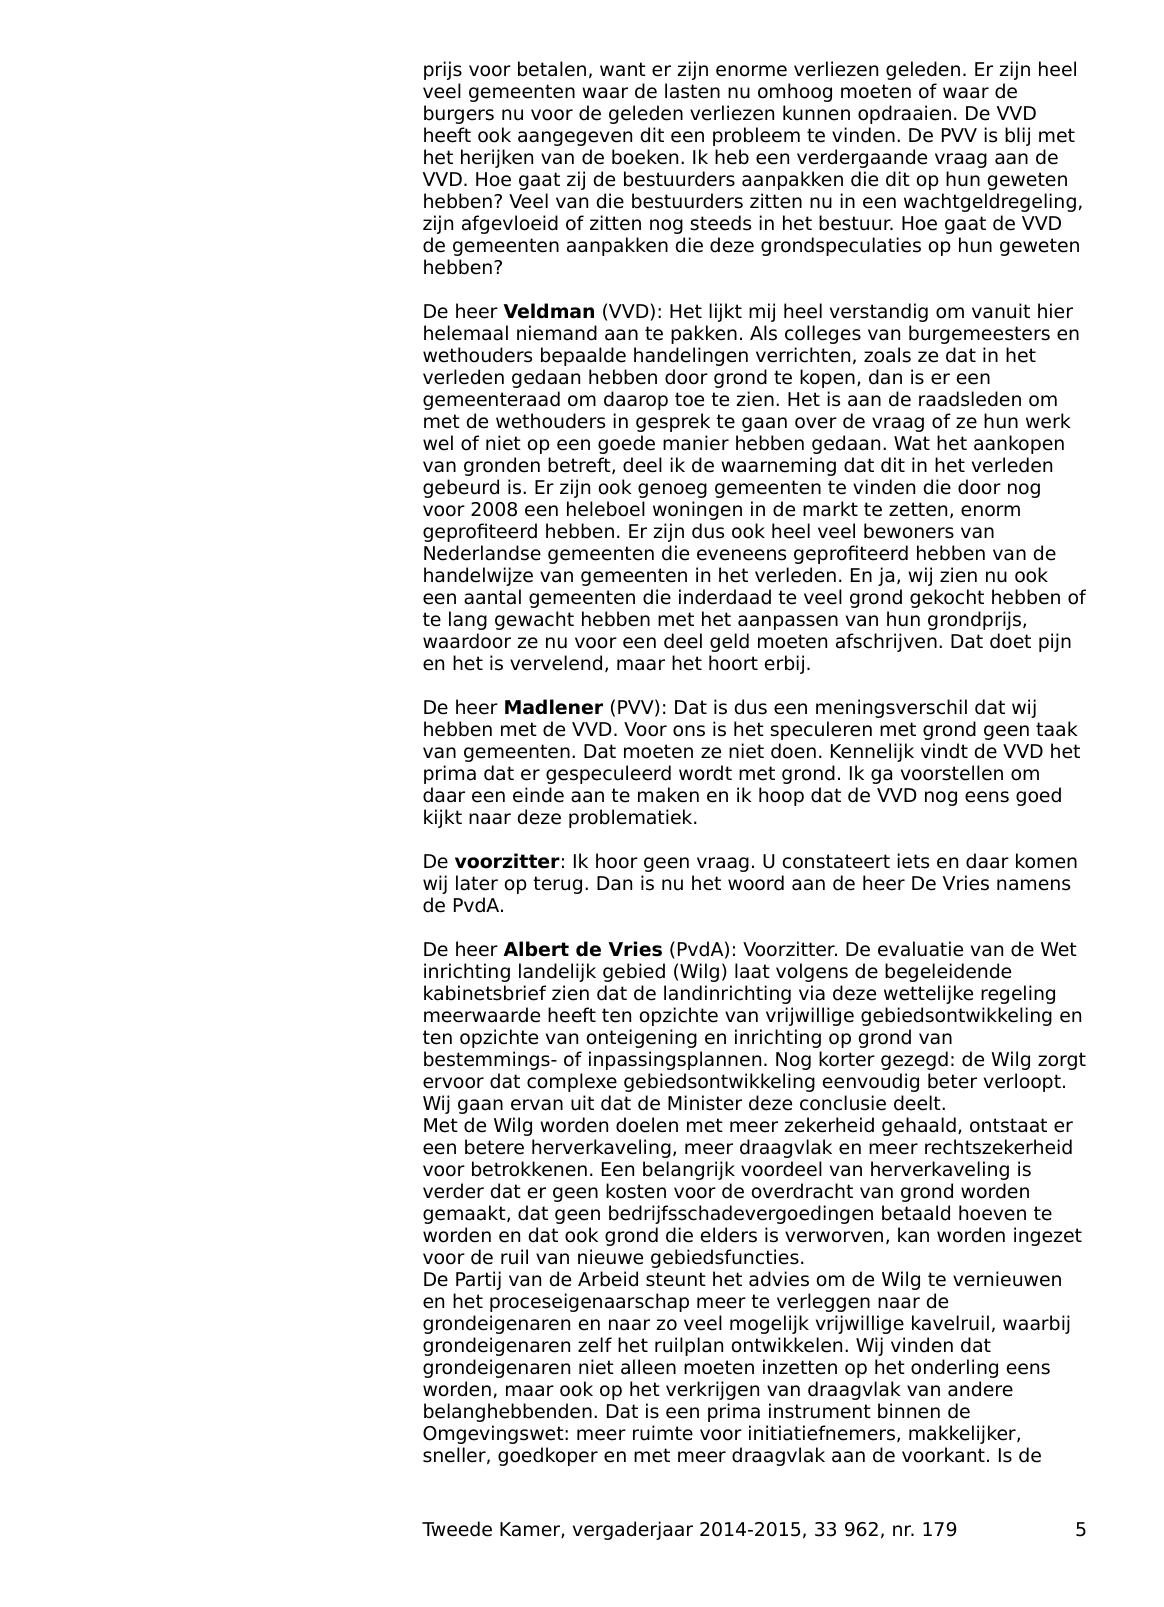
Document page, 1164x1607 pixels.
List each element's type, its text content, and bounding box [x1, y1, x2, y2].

text De Partij van de Arbeid steunt het advies om de Wilg te vernieuwen en het proceseigenaarschap meer te verleggen naar de grondeigenaren en naar zo veel mogelijk vrijwillige kavelruil, waarbij grondeigenaren zelf het ruilplan ontwikkelen. Wij vinden dat grondeigenaren niet alleen moeten inzetten op het onderling eens worden, maar ook op het verkrijgen van draagvlak van andere belanghebbenden. Dat is een prima instrument binnen de Omgevingswet: meer ruimte voor initiatiefnemers, makkelijker, sneller, goedkoper en met meer draagvlak aan de voorkant. Is de [422, 1269, 1087, 1467]
text De voorzitter: Ik hoor geen vraag. U constateert iets en daar komen wij later op terug. Dan is nu het woord aan de heer De Vries namens de PvdA. [422, 851, 1087, 917]
text prijs voor betalen, want er zijn enorme verliezen geleden. Er zijn heel veel gemeenten waar de lasten nu omhoog moeten of waar de burgers nu voor de geleden verliezen kunnen opdraaien. De VVD heeft ook aangegeven dit een probleem te vinden. De PVV is blij met het herijken van de boeken. Ik heb een verdergaande vraag aan de VVD. Hoe gaat zij de bestuurders aanpakken die dit op hun geweten hebben? Veel van die bestuurders zitten nu in een wachtgeldregeling, zijn afgevloeid of zitten nog steeds in het bestuur. Hoe gaat de VVD de gemeenten aanpakken die deze grondspeculaties op hun geweten hebben? [422, 59, 1087, 279]
text De heer Albert de Vries (PvdA): Voorzitter. De evaluatie van de Wet inrichting landelijk gebied (Wilg) laat volgens de begeleidende kabinetsbrief zien dat de landinrichting via deze wettelijke regeling meerwaarde heeft ten opzichte van vrijwillige gebiedsontwikkeling en ten opzichte van onteigening en inrichting op grond van bestemmings- of inpassingsplannen. Nog korter gezegd: de Wilg zorgt ervoor dat complexe gebiedsontwikkeling eenvoudig beter verloopt. Wij gaan ervan uit dat de Minister deze conclusie deelt. [422, 939, 1087, 1115]
text Met de Wilg worden doelen met meer zekerheid gehaald, ontstaat er een betere herverkaveling, meer draagvlak en meer rechtszekerheid voor betrokkenen. Een belangrijk voordeel van herverkaveling is verder dat er geen kosten voor de overdracht van grond worden gemaakt, dat geen bedrijfsschadevergoedingen betaald hoeven te worden en dat ook grond die elders is verworven, kan worden ingezet voor de ruil van nieuwe gebiedsfuncties. [422, 1115, 1087, 1269]
text De heer Madlener (PVV): Dat is dus een meningsverschil dat wij hebben met de VVD. Voor ons is het speculeren met grond geen taak van gemeenten. Dat moeten ze niet doen. Kennelijk vindt de VVD het prima dat er gespeculeerd wordt met grond. Ik ga voorstellen om daar een einde aan te maken en ik hoop dat de VVD nog eens goed kijkt naar deze problematiek. [422, 697, 1087, 829]
text De heer Veldman (VVD): Het lijkt mij heel verstandig om vanuit hier helemaal niemand aan te pakken. Als colleges van burgemeesters en wethouders bepaalde handelingen verrichten, zoals ze dat in het verleden gedaan hebben door grond te kopen, dan is er een gemeenteraad om daarop toe te zien. Het is aan de raadsleden om met de wethouders in gesprek te gaan over de vraag of ze hun werk wel of niet op een goede manier hebben gedaan. Wat het aankopen van gronden betreft, deel ik de waarneming dat dit in het verleden gebeurd is. Er zijn ook genoeg gemeenten te vinden die door nog voor 2008 een heleboel woningen in de markt te zetten, enorm geprofiteerd hebben. Er zijn dus ook heel veel bewoners van Nederlandse gemeenten die eveneens geprofiteerd hebben van de handelwijze van gemeenten in het verleden. En ja, wij zien nu ook een aantal gemeenten die inderdaad te veel grond gekocht hebben of te lang gewacht hebben met het aanpassen van hun grondprijs, waardoor ze nu voor een deel geld moeten afschrijven. Dat doet pijn en het is vervelend, maar het hoort erbij. [422, 301, 1087, 675]
